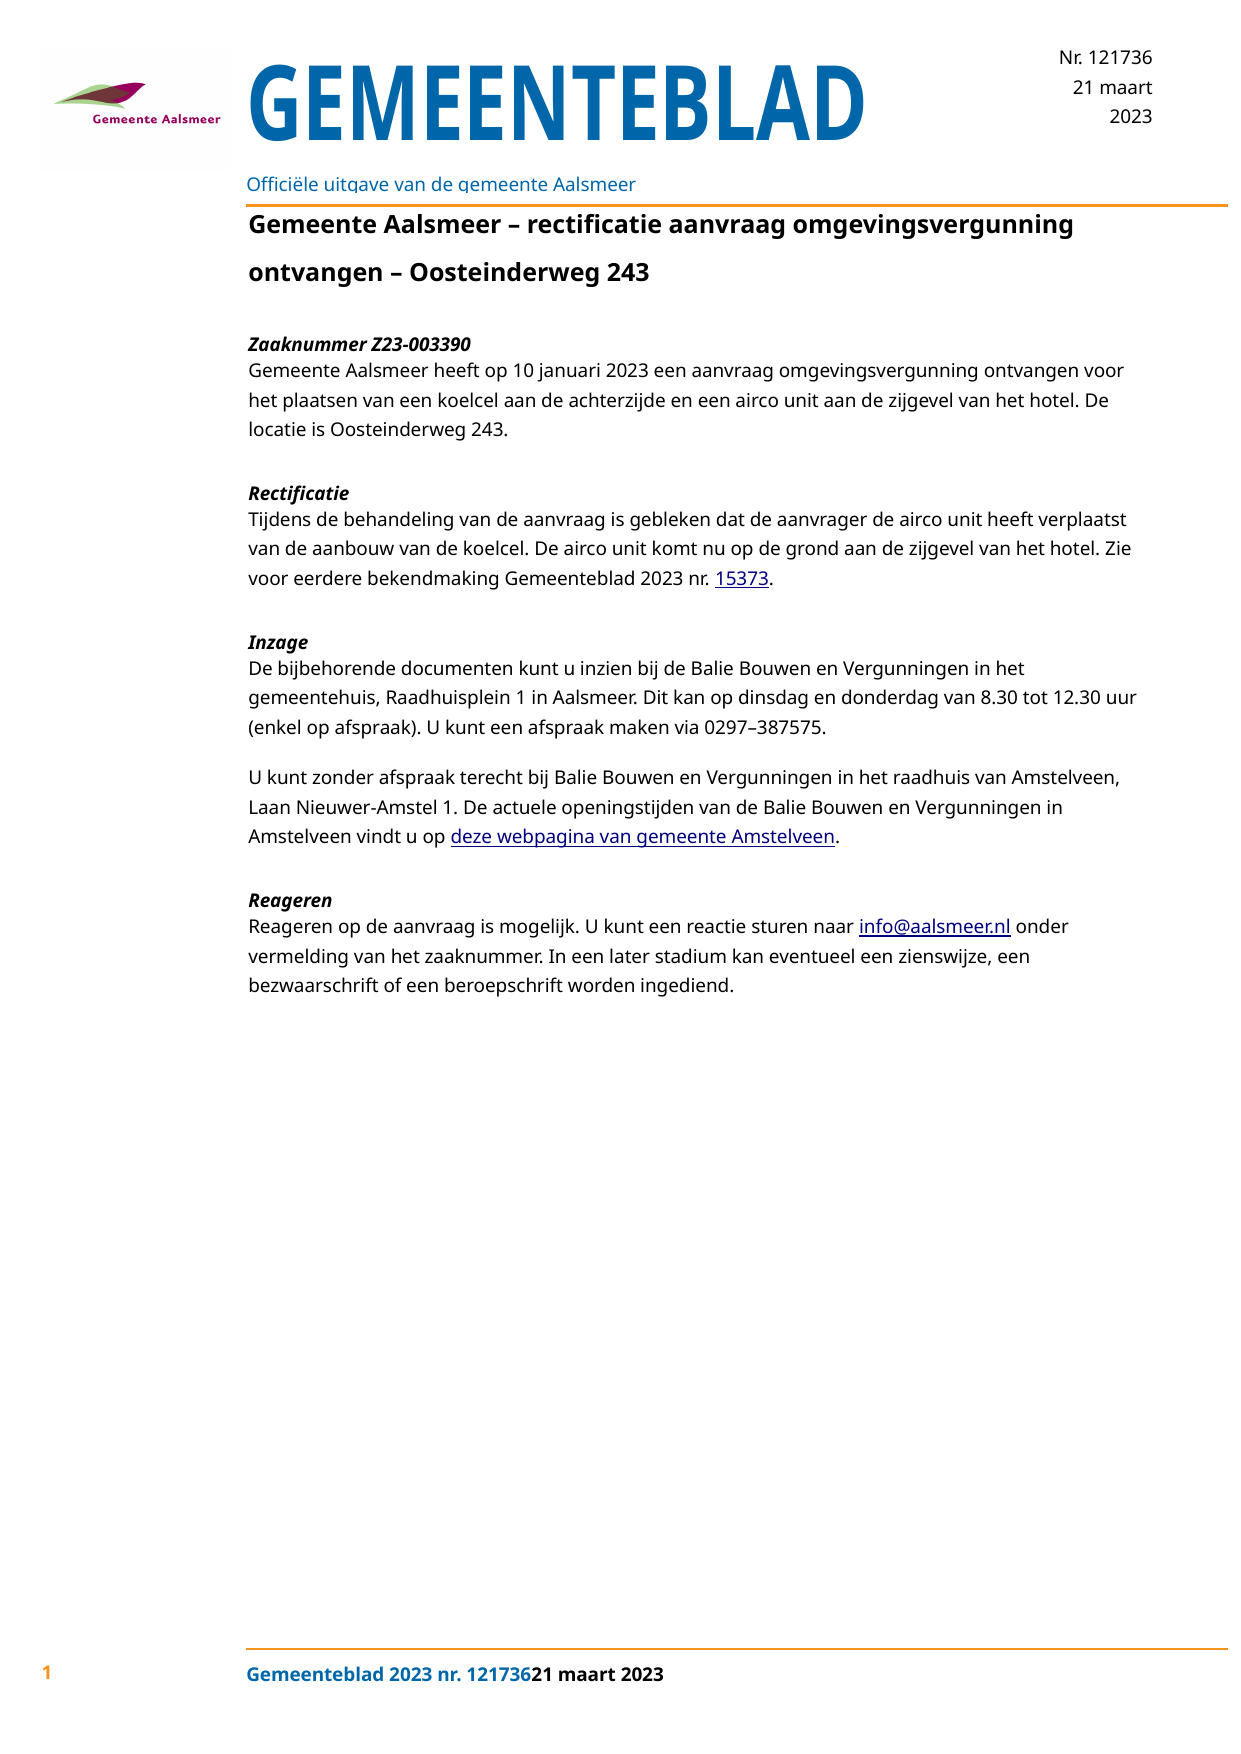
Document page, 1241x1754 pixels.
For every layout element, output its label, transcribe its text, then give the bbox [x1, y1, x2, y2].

text Zaaknummer Z23-003390 [248, 331, 1152, 357]
text Gemeente Aalsmeer – rectificatie aanvraag omgevingsvergunning ontvangen – Oosteinderweg 243 [248, 207, 1152, 288]
picture [41, 47, 231, 172]
text Reageren [248, 888, 1152, 913]
text Tijdens de behandeling van de aanvraag is gebleken dat de aanvrager de airco unit heeft verplaatst van de aanbouw van de koelcel. De airco unit komt nu op de grond aan de zijgevel van het hotel. Zie voor eerdere bekendmaking Gemeenteblad 2023 nr. 15373. [248, 506, 1152, 591]
text Reageren op de aanvraag is mogelijk. U kunt een reactie sturen naar info@aalsmeer.nl onder vermelding van het zaaknummer. In een later stadium kan eventueel een zienswijze, een bezwaarschrift of een beroepschrift worden ingediend. [248, 913, 1152, 998]
text U kunt zonder afspraak terecht bij Balie Bouwen en Vergunningen in het raadhuis van Amstelveen, Laan Nieuwer-Amstel 1. De actuele openingstijden van de Balie Bouwen en Vergunningen in Amstelveen vindt u op deze webpagina van gemeente Amstelveen. [248, 764, 1152, 849]
text Rectificatie [248, 480, 1152, 506]
text Gemeente Aalsmeer heeft op 10 januari 2023 een aanvraag omgevingsvergunning ontvangen voor het plaatsen van een koelcel aan de achterzijde en een airco unit aan de zijgevel van het hotel. De locatie is Oosteinderweg 243. [248, 357, 1152, 442]
text De bijbehorende documenten kunt u inzien bij de Balie Bouwen en Vergunningen in het gemeentehuis, Raadhuisplein 1 in Aalsmeer. Dit kan op dinsdag en donderdag van 8.30 tot 12.30 uur (enkel op afspraak). U kunt een afspraak maken via 0297–387575. [248, 655, 1152, 740]
text Inzage [248, 629, 1152, 655]
